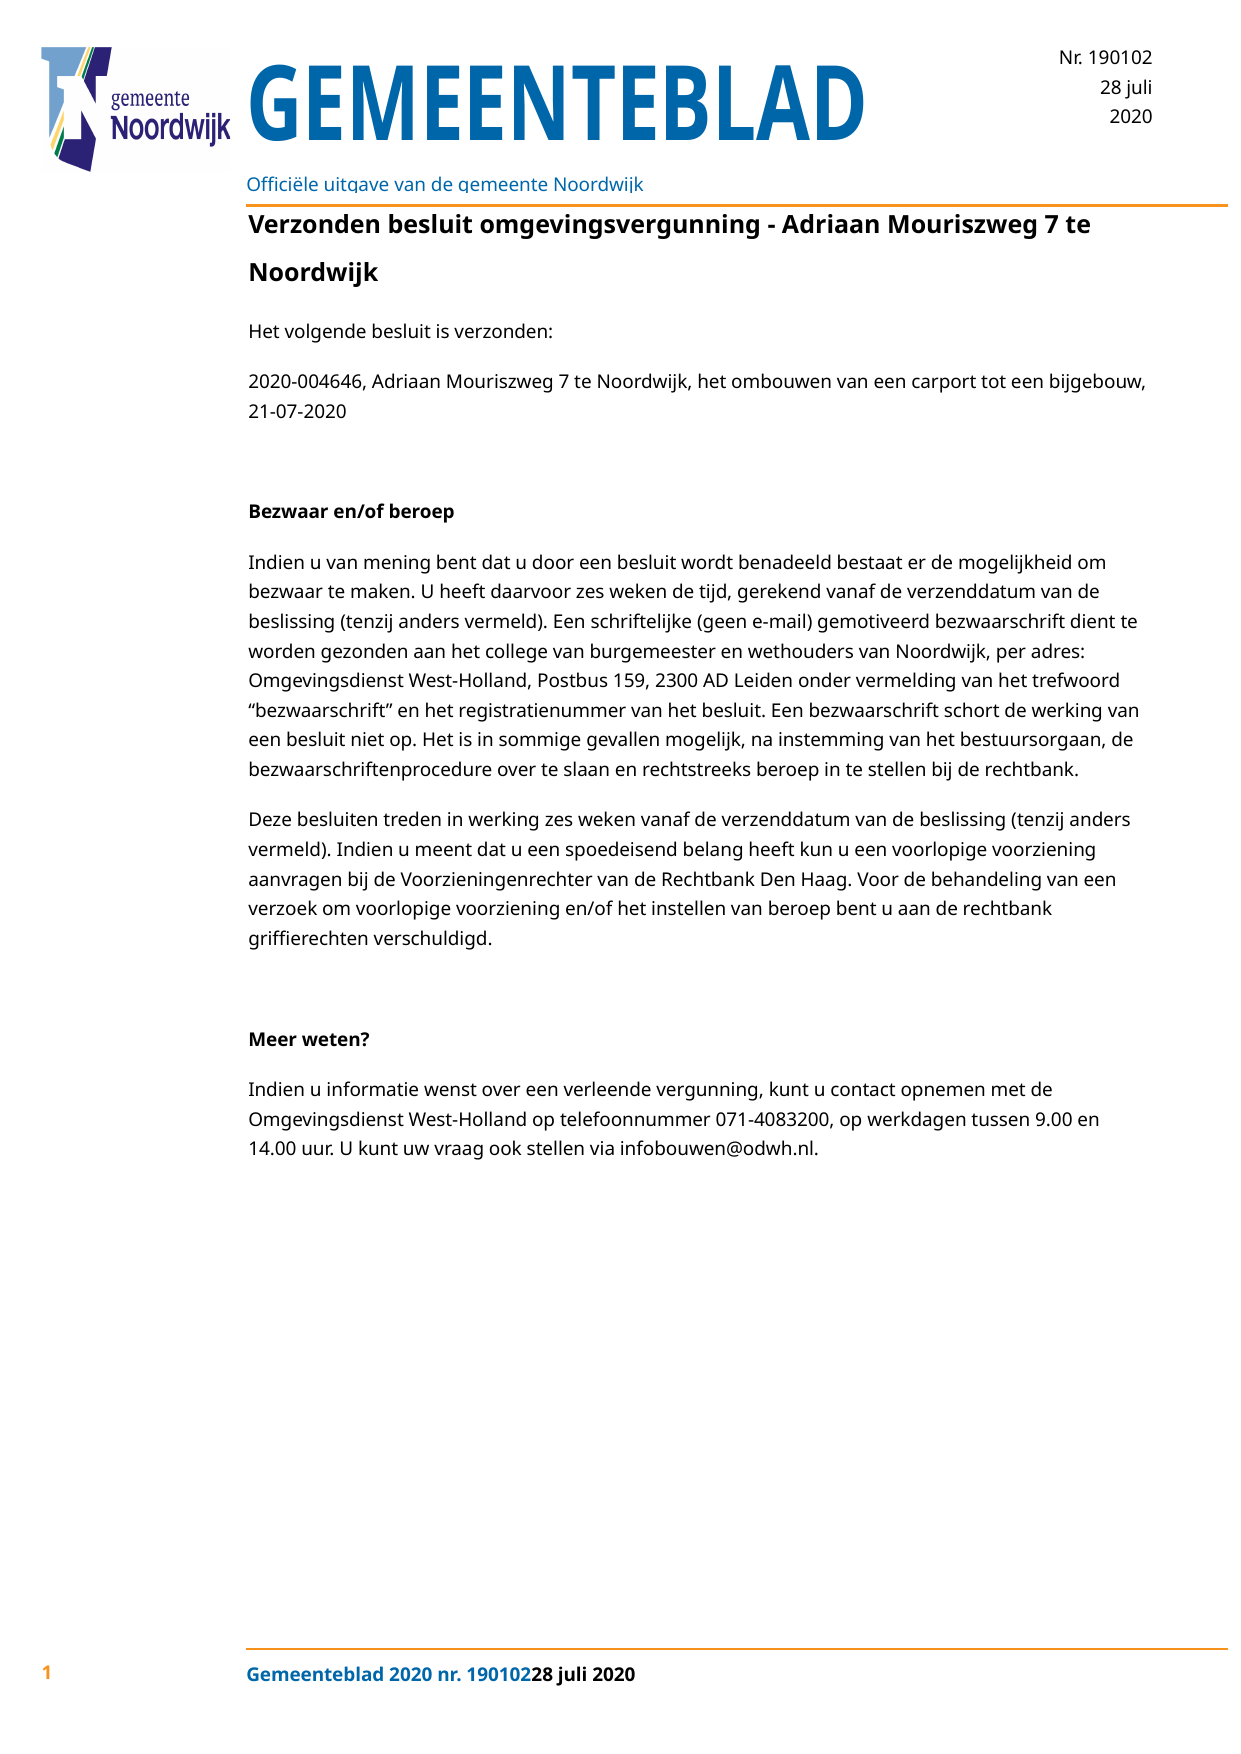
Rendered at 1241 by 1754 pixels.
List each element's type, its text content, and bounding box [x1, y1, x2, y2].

text Het volgende besluit is verzonden: [248, 318, 1152, 344]
text Indien u informatie wenst over een verleende vergunning, kunt u contact opnemen met de Omgevingsdienst West-Holland op telefoonnummer 071-4083200, op werkdagen tussen 9.00 en 14.00 uur. U kunt uw vraag ook stellen via infobouwen@odwh.nl. [248, 1076, 1152, 1161]
text Deze besluiten treden in werking zes weken vanaf de verzenddatum van de beslissing (tenzij anders vermeld). Indien u meent dat u een spoedeisend belang heeft kun u een voorlopige voorziening aanvragen bij de Voorzieningenrechter van de Rechtbank Den Haag. Voor de behandeling van een verzoek om voorlopige voorziening en/of het instellen van beroep bent u aan de rechtbank griffierechten verschuldigd. [248, 807, 1152, 951]
text Verzonden besluit omgevingsvergunning - Adriaan Mouriszweg 7 te Noordwijk [248, 207, 1152, 288]
text 2020-004646, Adriaan Mouriszweg 7 te Noordwijk, het ombouwen van een carport tot een bijgebouw, 21-07-2020 [248, 368, 1152, 424]
text Indien u van mening bent dat u door een besluit wordt benadeeld bestaat er de mogelijkheid om bezwaar te maken. U heeft daarvoor zes weken de tijd, gerekend vanaf de verzenddatum van de beslissing (tenzij anders vermeld). Een schriftelijke (geen e-mail) gemotiveerd bezwaarschrift dient te worden gezonden aan het college van burgemeester en wethouders van Noordwijk, per adres: Omgevingsdienst West-Holland, Postbus 159, 2300 AD Leiden onder vermelding van het trefwoord “bezwaarschrift” en het registratienummer van het besluit. Een bezwaarschrift schort de werking van een besluit niet op. Het is in sommige gevallen mogelijk, na instemming van het bestuursorgaan, de bezwaarschriftenprocedure over te slaan en rechtstreeks beroep in te stellen bij de rechtbank. [248, 549, 1152, 782]
text Meer weten? [248, 1026, 1152, 1052]
text Bezwaar en/of beroep [248, 499, 1152, 524]
picture [41, 47, 231, 172]
